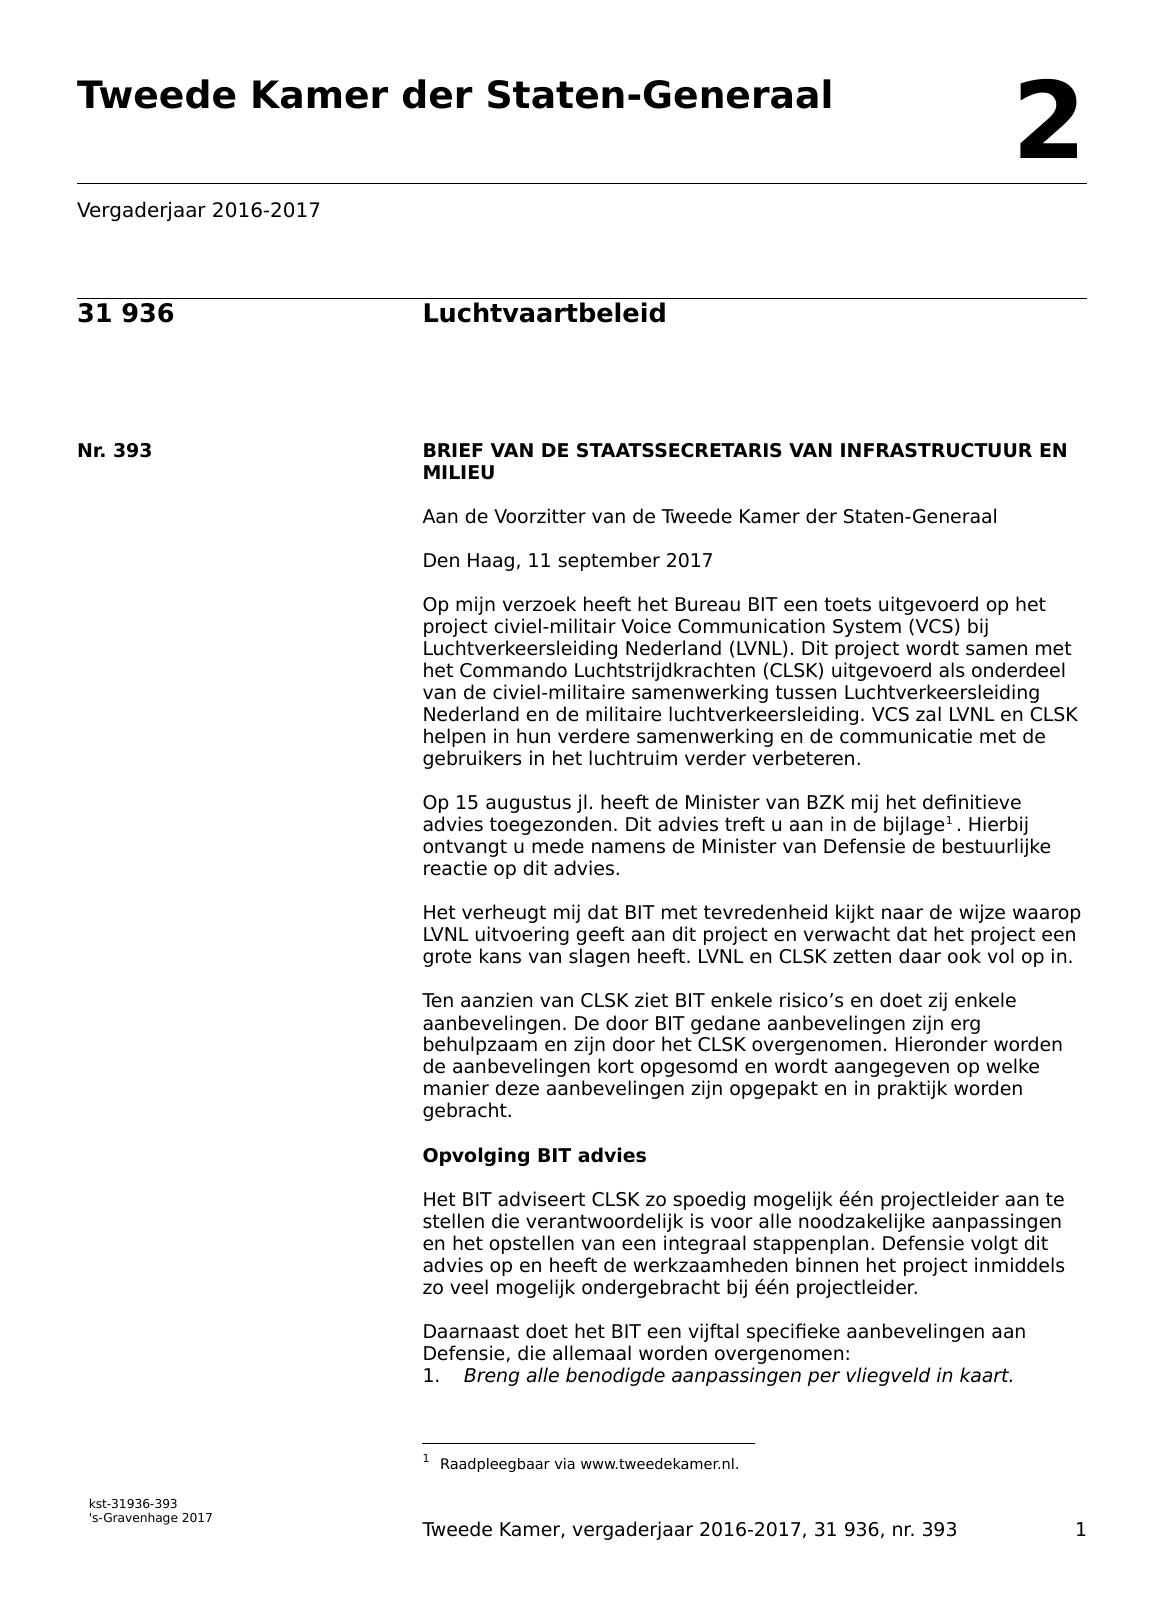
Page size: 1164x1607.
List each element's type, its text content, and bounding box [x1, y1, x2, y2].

text Daarnaast doet het BIT een vijftal specifieke aanbevelingen aan Defensie, die allemaal worden overgenomen: [422, 1321, 1087, 1365]
text 1. Breng alle benodigde aanpassingen per vliegveld in kaart. [422, 1365, 1087, 1387]
table_cell Vergaderjaar 2016-2017 [77, 184, 1087, 298]
subtitle Opvolging BIT advies [422, 1144, 1087, 1166]
text Het verheugt mij dat BIT met tevredenheid kijkt naar de wijze waarop LVNL uitvoering geeft aan dit project en verwacht dat het project een grote kans van slagen heeft. LVNL en CLSK zetten daar ook vol op in. [422, 902, 1087, 968]
text Het BIT adviseert CLSK zo spoedig mogelijk één projectleider aan te stellen die verantwoordelijk is voor alle noodzakelijke aanpassingen en het opstellen van een integraal stappenplan. Defensie volgt dit advies op en heeft de werkzaamheden binnen het project inmiddels zo veel mogelijk ondergebracht bij één projectleider. [422, 1189, 1087, 1298]
text 's-Gravenhage 2017 [88, 1511, 323, 1525]
text Op mijn verzoek heeft het Bureau BIT een toets uitgevoerd op het project civiel-militair Voice Communication System (VCS) bij Luchtverkeersleiding Nederland (LVNL). Dit project wordt samen met het Commando Luchtstrijdkrachten (CLSK) uitgevoerd als onderdeel van de civiel-militaire samenwerking tussen Luchtverkeersleiding Nederland en de militaire luchtverkeersleiding. VCS zal LVNL en CLSK helpen in hun verdere samenwerking en de communicatie met de gebruikers in het luchtruim verder verbeteren. [422, 594, 1087, 770]
text Ten aanzien van CLSK ziet BIT enkele risico’s en doet zij enkele aanbevelingen. De door BIT gedane aanbevelingen zijn erg behulpzaam en zijn door het CLSK overgenomen. Hieronder worden de aanbevelingen kort opgesomd en wordt aangegeven op welke manier deze aanbevelingen zijn opgepakt en in praktijk worden gebracht. [422, 990, 1087, 1122]
text Aan de Voorzitter van de Tweede Kamer der Staten-Generaal [422, 506, 1087, 528]
table_header 2 [886, 59, 1087, 183]
text Op 15 augustus jl. heeft de Minister van BZK mij het definitieve advies toegezonden. Dit advies treft u aan in de bijlage. Hierbij ontvangt u mede namens de Minister van Defensie de bestuurlijke reactie op dit advies. [422, 792, 1087, 880]
text Raadpleegbaar via www.tweedekamer.nl. [422, 1452, 1087, 1474]
text Den Haag, 11 september 2017 [422, 550, 1087, 572]
table_header Tweede Kamer der Staten-Generaal [77, 59, 886, 183]
subtitle 31 936 Luchtvaartbeleid [77, 299, 1087, 329]
subtitle Nr. 393 BRIEF VAN DE STAATSSECRETARIS VAN INFRASTRUCTUUR EN MILIEU [77, 440, 1087, 484]
text kst-31936-393 [88, 1497, 323, 1511]
